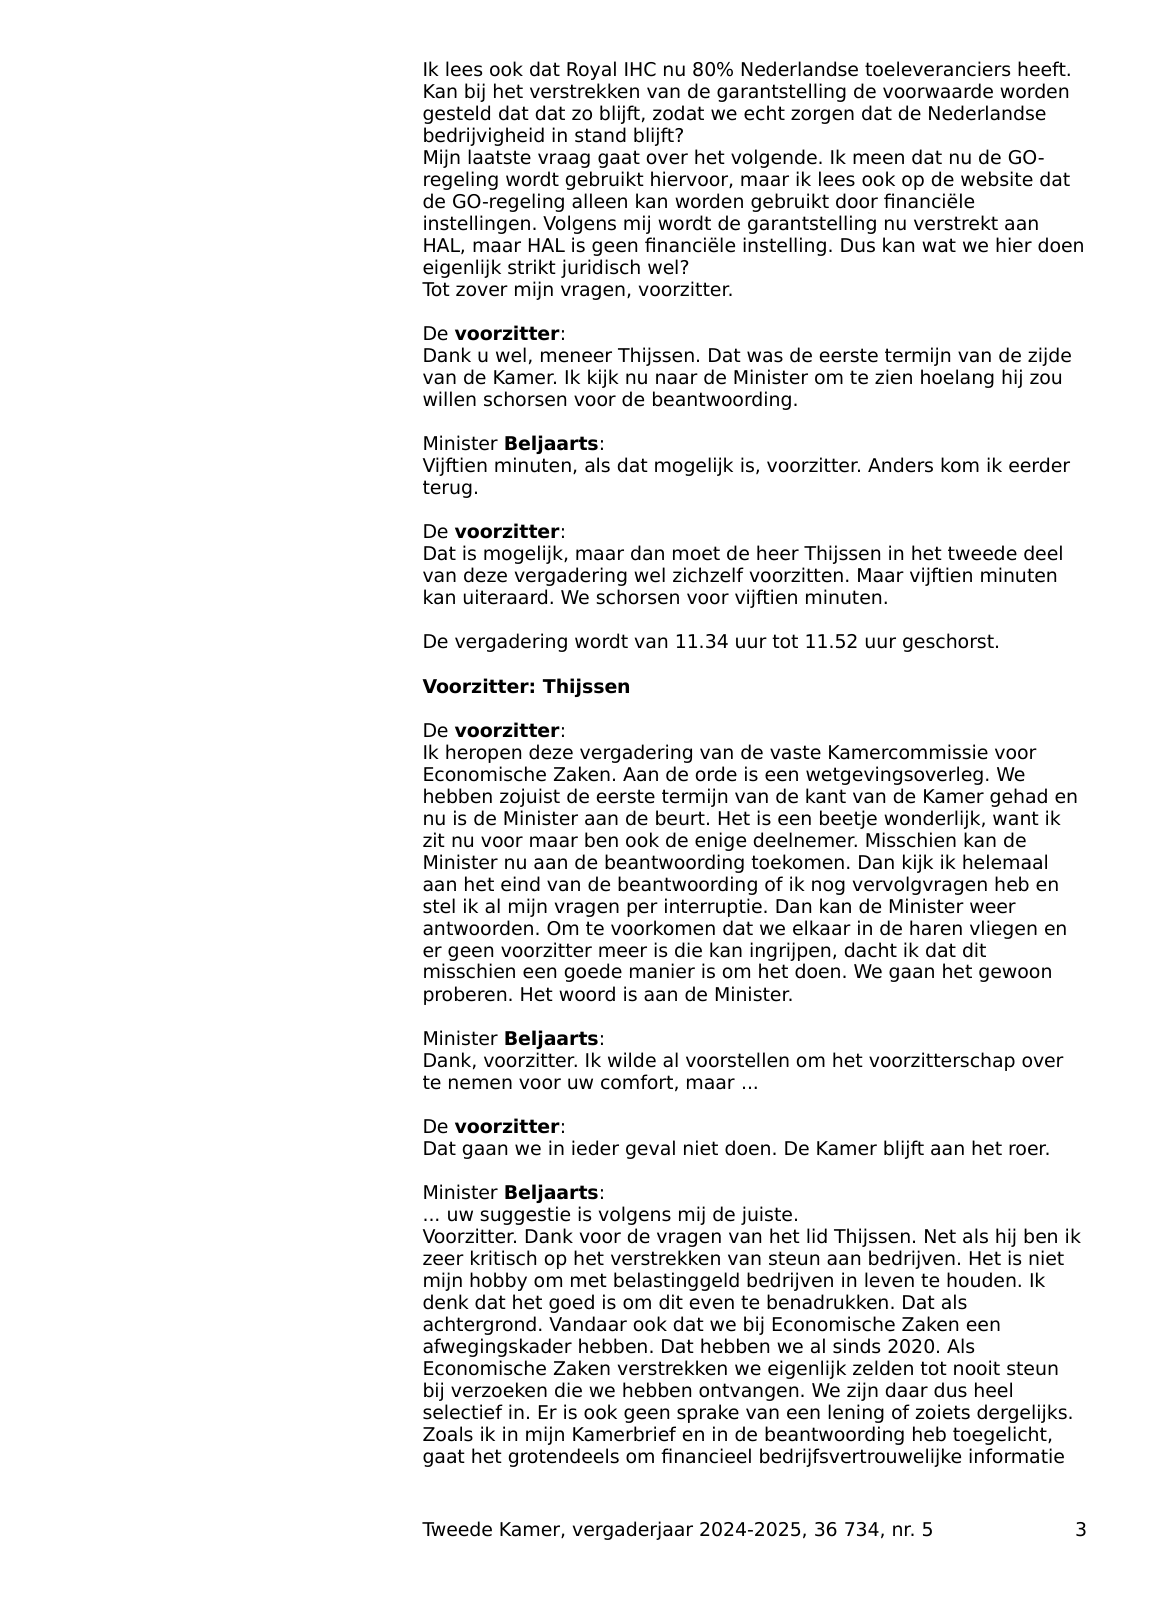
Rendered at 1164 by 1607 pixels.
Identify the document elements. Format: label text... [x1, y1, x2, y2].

text Ik heropen deze vergadering van de vaste Kamercommissie voor Economische Zaken. Aan de orde is een wetgevingsoverleg. We hebben zojuist de eerste termijn van de kant van de Kamer gehad en nu is de Minister aan de beurt. Het is een beetje wonderlijk, want ik zit nu voor maar ben ook de enige deelnemer. Misschien kan de Minister nu aan de beantwoording toekomen. Dan kijk ik helemaal aan het eind van de beantwoording of ik nog vervolgvragen heb en stel ik al mijn vragen per interruptie. Dan kan de Minister weer antwoorden. Om te voorkomen dat we elkaar in de haren vliegen en er geen voorzitter meer is die kan ingrijpen, dacht ik dat dit misschien een goede manier is om het doen. We gaan het gewoon proberen. Het woord is aan de Minister. [422, 742, 1087, 1005]
text Minister Beljaarts: [422, 1182, 1087, 1204]
text Mijn laatste vraag gaat over het volgende. Ik meen dat nu de GO-regeling wordt gebruikt hiervoor, maar ik lees ook op de website dat de GO-regeling alleen kan worden gebruikt door financiële instellingen. Volgens mij wordt de garantstelling nu verstrekt aan HAL, maar HAL is geen financiële instelling. Dus kan wat we hier doen eigenlijk strikt juridisch wel? [422, 147, 1087, 279]
text De voorzitter: [422, 323, 1087, 345]
text Dank u wel, meneer Thijssen. Dat was de eerste termijn van de zijde van de Kamer. Ik kijk nu naar de Minister om te zien hoelang hij zou willen schorsen voor de beantwoording. [422, 345, 1087, 411]
text De voorzitter: [422, 521, 1087, 543]
text ... uw suggestie is volgens mij de juiste. [422, 1204, 1087, 1226]
text Dat is mogelijk, maar dan moet de heer Thijssen in het tweede deel van deze vergadering wel zichzelf voorzitten. Maar vijftien minuten kan uiteraard. We schorsen voor vijftien minuten. [422, 543, 1087, 609]
text Dank, voorzitter. Ik wilde al voorstellen om het voorzitterschap over te nemen voor uw comfort, maar ... [422, 1049, 1087, 1093]
text De voorzitter: [422, 1116, 1087, 1138]
text Voorzitter. Dank voor de vragen van het lid Thijssen. Net als hij ben ik zeer kritisch op het verstrekken van steun aan bedrijven. Het is niet mijn hobby om met belastinggeld bedrijven in leven te houden. Ik denk dat het goed is om dit even te benadrukken. Dat als achtergrond. Vandaar ook dat we bij Economische Zaken een afwegingskader hebben. Dat hebben we al sinds 2020. Als Economische Zaken verstrekken we eigenlijk zelden tot nooit steun bij verzoeken die we hebben ontvangen. We zijn daar dus heel selectief in. Er is ook geen sprake van een lening of zoiets dergelijks. Zoals ik in mijn Kamerbrief en in de beantwoording heb toegelicht, gaat het grotendeels om financieel bedrijfsvertrouwelijke informatie [422, 1226, 1087, 1468]
text De voorzitter: [422, 720, 1087, 742]
subtitle Voorzitter: Thijssen [422, 676, 1087, 697]
text Dat gaan we in ieder geval niet doen. De Kamer blijft aan het roer. [422, 1138, 1087, 1160]
text Tot zover mijn vragen, voorzitter. [422, 279, 1087, 301]
text Ik lees ook dat Royal IHC nu 80% Nederlandse toeleveranciers heeft. Kan bij het verstrekken van de garantstelling de voorwaarde worden gesteld dat dat zo blijft, zodat we echt zorgen dat de Nederlandse bedrijvigheid in stand blijft? [422, 59, 1087, 147]
text Vijftien minuten, als dat mogelijk is, voorzitter. Anders kom ik eerder terug. [422, 455, 1087, 499]
text Minister Beljaarts: [422, 1028, 1087, 1049]
text Minister Beljaarts: [422, 433, 1087, 455]
text De vergadering wordt van 11.34 uur tot 11.52 uur geschorst. [422, 631, 1087, 653]
